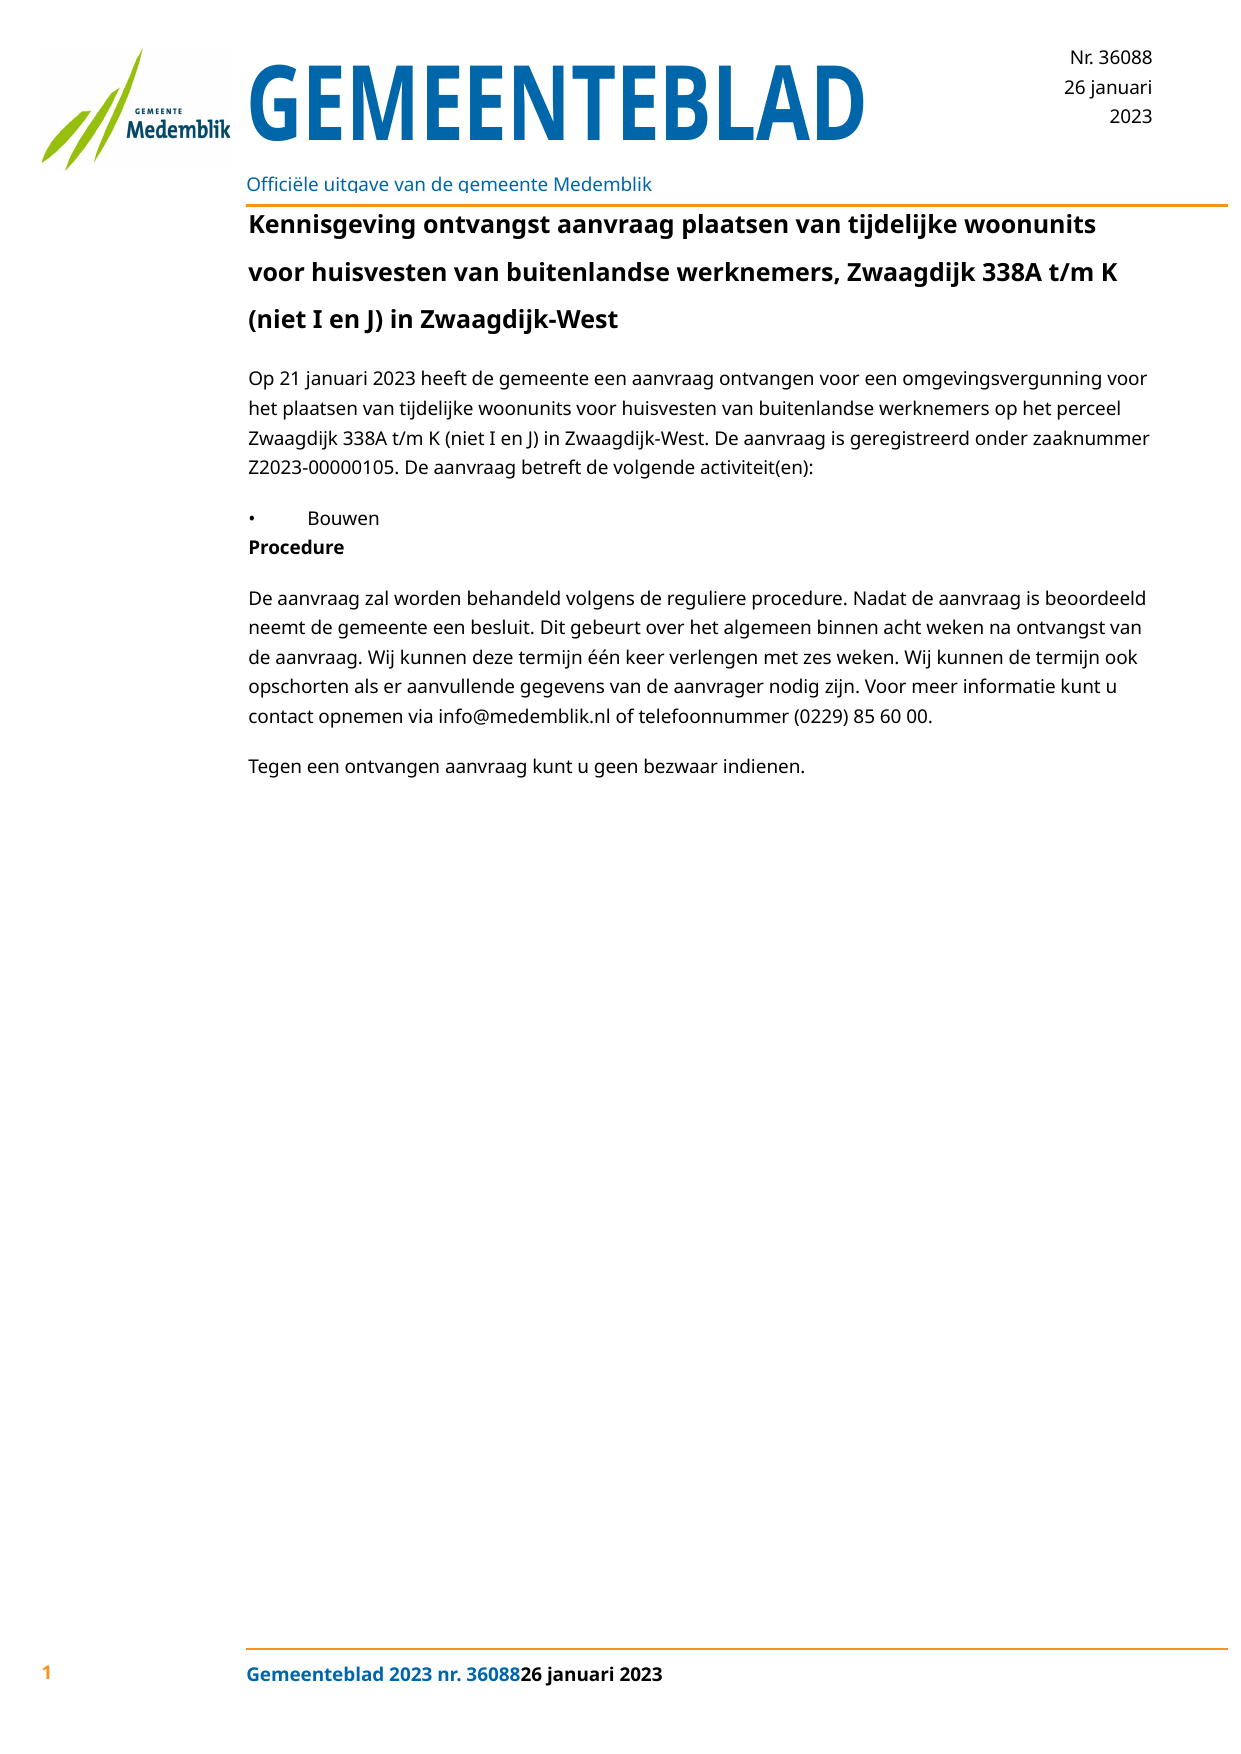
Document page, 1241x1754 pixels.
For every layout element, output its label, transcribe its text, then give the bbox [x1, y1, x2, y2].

text Procedure [248, 534, 1152, 560]
text Kennisgeving ontvangst aanvraag plaatsen van tijdelijke woonunits voor huisvesten van buitenlandse werknemers, Zwaagdijk 338A t/m K (niet I en J) in Zwaagdijk-West [248, 207, 1152, 336]
text Op 21 januari 2023 heeft de gemeente een aanvraag ontvangen voor een omgevingsvergunning voor het plaatsen van tijdelijke woonunits voor huisvesten van buitenlandse werknemers op het perceel Zwaagdijk 338A t/m K (niet I en J) in Zwaagdijk-West. De aanvraag is geregistreerd onder zaaknummer Z2023-00000105. De aanvraag betreft de volgende activiteit(en): [248, 366, 1152, 480]
text Tegen een ontvangen aanvraag kunt u geen bezwaar indienen. [248, 753, 1152, 779]
list Bouwen [248, 505, 1152, 530]
picture [41, 47, 231, 172]
text De aanvraag zal worden behandeld volgens de reguliere procedure. Nadat de aanvraag is beoordeeld neemt de gemeente een besluit. Dit gebeurt over het algemeen binnen acht weken na ontvangst van de aanvraag. Wij kunnen deze termijn één keer verlengen met zes weken. Wij kunnen de termijn ook opschorten als er aanvullende gegevens van de aanvrager nodig zijn. Voor meer informatie kunt u contact opnemen via info@medemblik.nl of telefoonnummer (0229) 85 60 00. [248, 585, 1152, 729]
